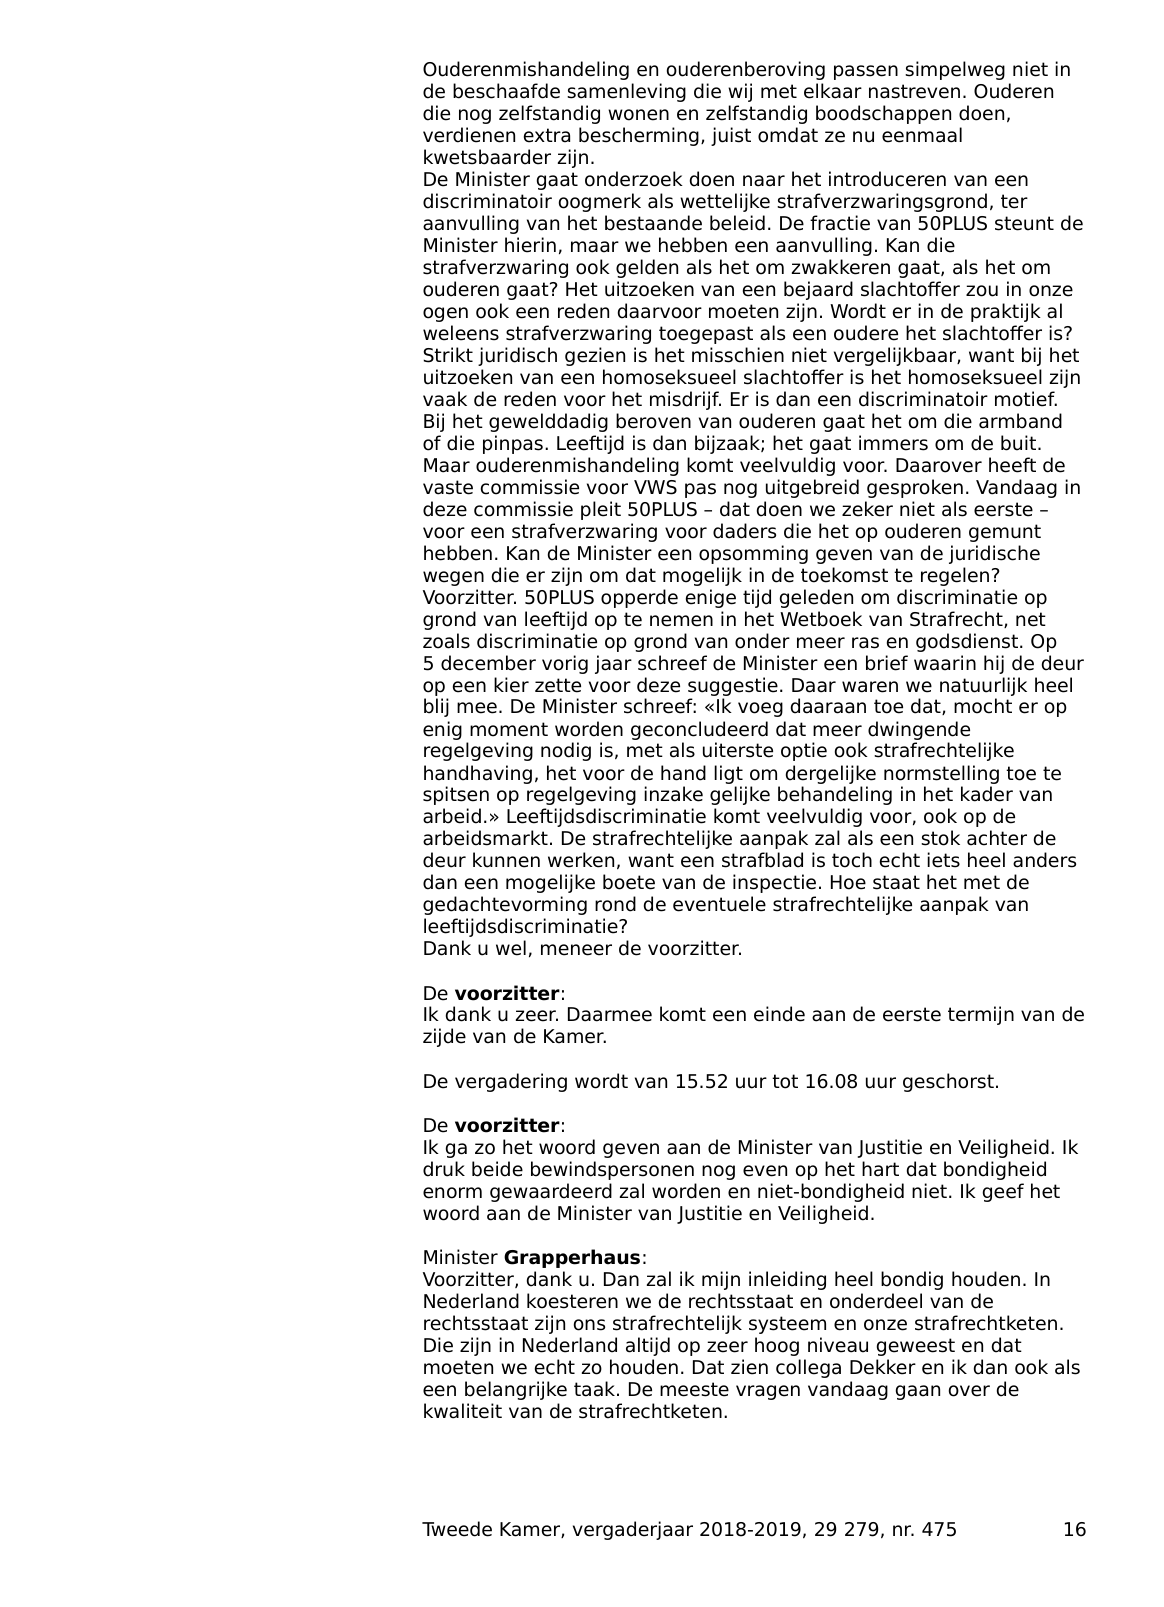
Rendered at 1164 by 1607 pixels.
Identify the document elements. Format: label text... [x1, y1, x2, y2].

text Ik dank u zeer. Daarmee komt een einde aan de eerste termijn van de zijde van de Kamer. [422, 1004, 1087, 1048]
text De voorzitter: [422, 1115, 1087, 1137]
text De voorzitter: [422, 982, 1087, 1004]
text Voorzitter. 50PLUS opperde enige tijd geleden om discriminatie op grond van leeftijd op te nemen in het Wetboek van Strafrecht, net zoals discriminatie op grond van onder meer ras en godsdienst. Op 5 december vorig jaar schreef de Minister een brief waarin hij de deur op een kier zette voor deze suggestie. Daar waren we natuurlijk heel blij mee. De Minister schreef: «Ik voeg daaraan toe dat, mocht er op enig moment worden geconcludeerd dat meer dwingende regelgeving nodig is, met als uiterste optie ook strafrechtelijke handhaving, het voor de hand ligt om dergelijke normstelling toe te spitsen op regelgeving inzake gelijke behandeling in het kader van arbeid.» Leeftijdsdiscriminatie komt veelvuldig voor, ook op de arbeidsmarkt. De strafrechtelijke aanpak zal als een stok achter de deur kunnen werken, want een strafblad is toch echt iets heel anders dan een mogelijke boete van de inspectie. Hoe staat het met de gedachtevorming rond de eventuele strafrechtelijke aanpak van leeftijdsdiscriminatie? [422, 587, 1087, 938]
text Ik ga zo het woord geven aan de Minister van Justitie en Veiligheid. Ik druk beide bewindspersonen nog even op het hart dat bondigheid enorm gewaardeerd zal worden en niet-bondigheid niet. Ik geef het woord aan de Minister van Justitie en Veiligheid. [422, 1137, 1087, 1224]
text Ouderenmishandeling en ouderenberoving passen simpelweg niet in de beschaafde samenleving die wij met elkaar nastreven. Ouderen die nog zelfstandig wonen en zelfstandig boodschappen doen, verdienen extra bescherming, juist omdat ze nu eenmaal kwetsbaarder zijn. [422, 59, 1087, 169]
text De Minister gaat onderzoek doen naar het introduceren van een discriminatoir oogmerk als wettelijke strafverzwaringsgrond, ter aanvulling van het bestaande beleid. De fractie van 50PLUS steunt de Minister hierin, maar we hebben een aanvulling. Kan die strafverzwaring ook gelden als het om zwakkeren gaat, als het om ouderen gaat? Het uitzoeken van een bejaard slachtoffer zou in onze ogen ook een reden daarvoor moeten zijn. Wordt er in de praktijk al weleens strafverzwaring toegepast als een oudere het slachtoffer is? Strikt juridisch gezien is het misschien niet vergelijkbaar, want bij het uitzoeken van een homoseksueel slachtoffer is het homoseksueel zijn vaak de reden voor het misdrijf. Er is dan een discriminatoir motief. Bij het gewelddadig beroven van ouderen gaat het om die armband of die pinpas. Leeftijd is dan bijzaak; het gaat immers om de buit. Maar ouderenmishandeling komt veelvuldig voor. Daarover heeft de vaste commissie voor VWS pas nog uitgebreid gesproken. Vandaag in deze commissie pleit 50PLUS – dat doen we zeker niet als eerste – voor een strafverzwaring voor daders die het op ouderen gemunt hebben. Kan de Minister een opsomming geven van de juridische wegen die er zijn om dat mogelijk in de toekomst te regelen? [422, 169, 1087, 587]
text Dank u wel, meneer de voorzitter. [422, 938, 1087, 960]
text Voorzitter, dank u. Dan zal ik mijn inleiding heel bondig houden. In Nederland koesteren we de rechtsstaat en onderdeel van de rechtsstaat zijn ons strafrechtelijk systeem en onze strafrechtketen. Die zijn in Nederland altijd op zeer hoog niveau geweest en dat moeten we echt zo houden. Dat zien collega Dekker en ik dan ook als een belangrijke taak. De meeste vragen vandaag gaan over de kwaliteit van de strafrechtketen. [422, 1269, 1087, 1423]
text Minister Grapperhaus: [422, 1247, 1087, 1269]
text De vergadering wordt van 15.52 uur tot 16.08 uur geschorst. [422, 1071, 1087, 1092]
